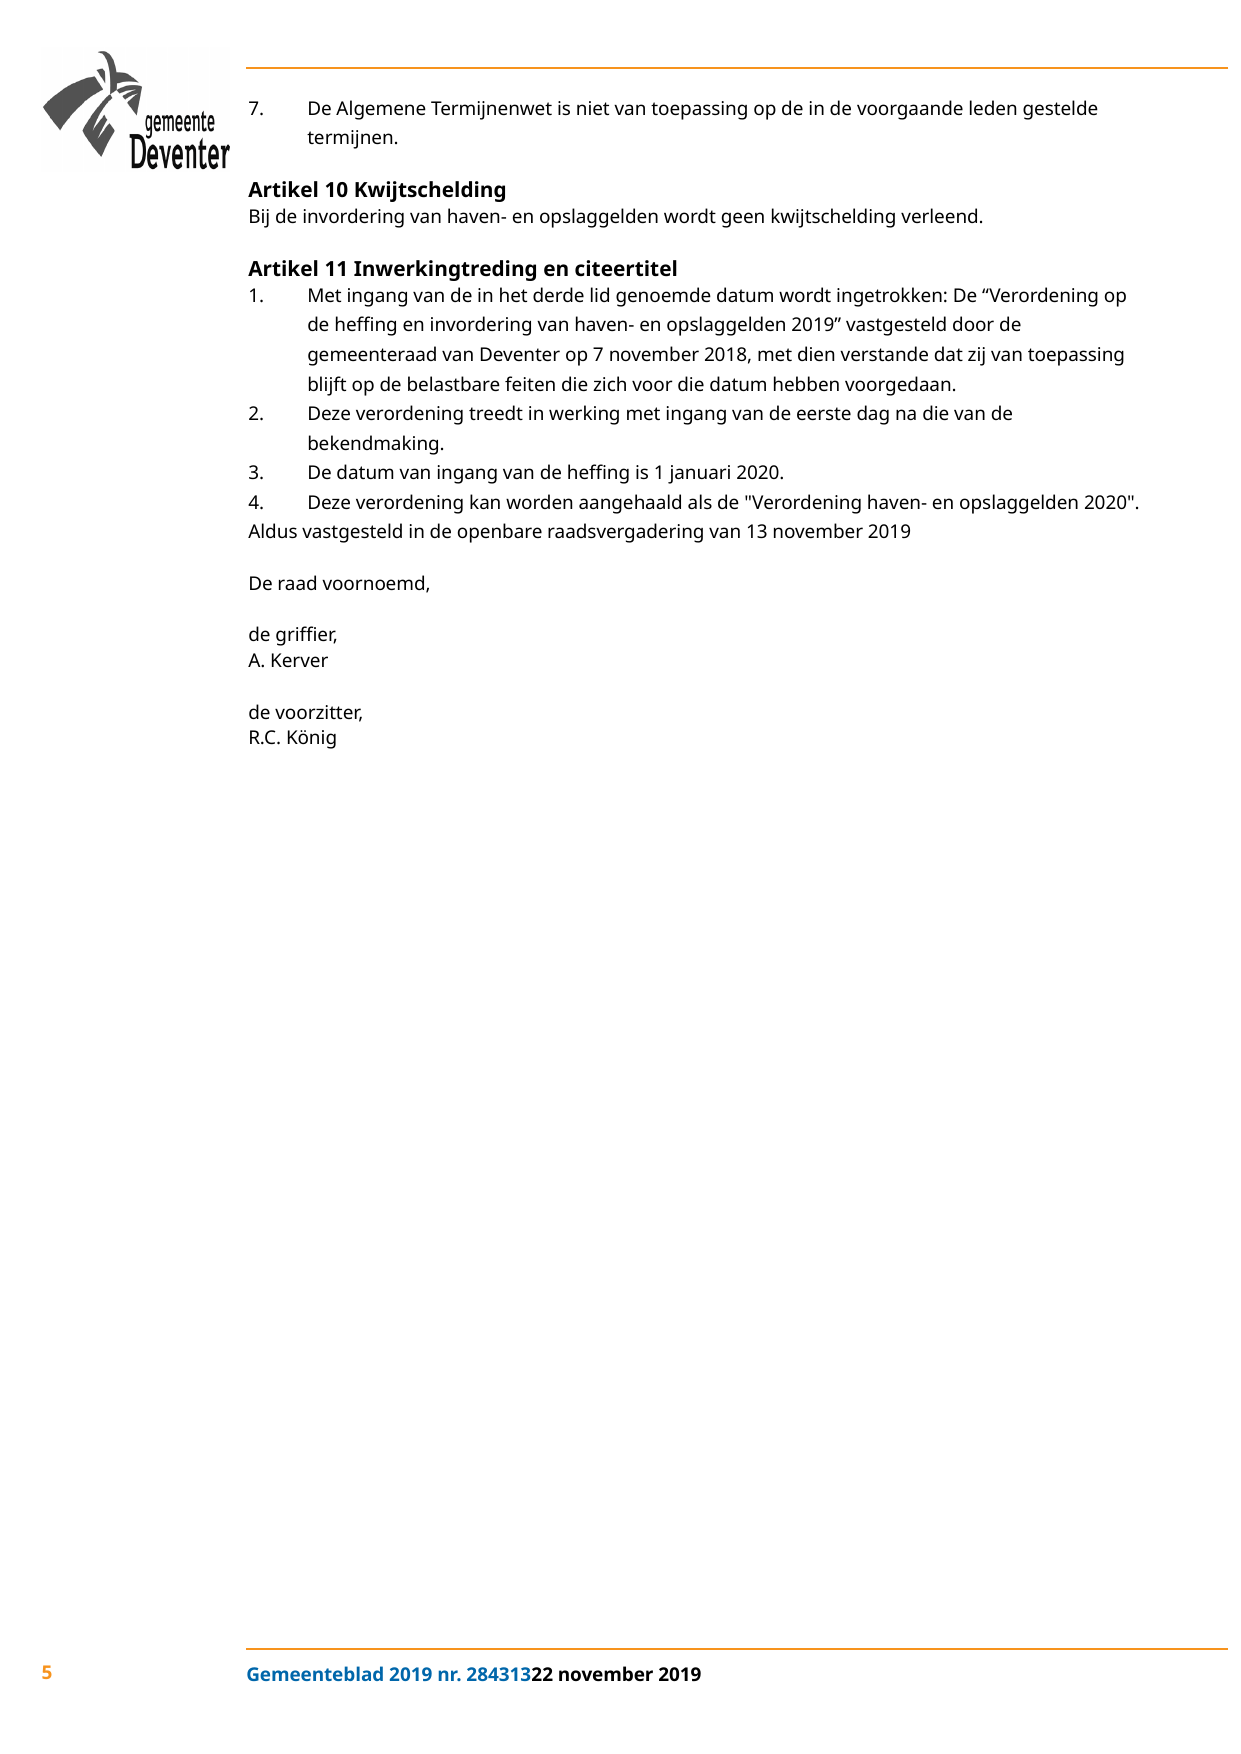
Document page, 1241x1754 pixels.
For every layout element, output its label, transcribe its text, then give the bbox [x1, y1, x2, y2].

text de voorzitter, [248, 699, 1152, 724]
list De Algemene Termijnenwet is niet van toepassing op de in de voorgaande leden gestelde termijnen. [248, 95, 1152, 150]
list Deze verordening kan worden aangehaald als de "Verordening haven- en opslaggelden 2020". [248, 489, 1152, 515]
list Met ingang van de in het derde lid genoemde datum wordt ingetrokken: De “Verordening op de heffing en invordering van haven- en opslaggelden 2019” vastgesteld door de gemeenteraad van Deventer op 7 november 2018, met dien verstande dat zij van toepassing blijft op de belastbare feiten die zich voor die datum hebben voorgedaan. [248, 282, 1152, 397]
text R.C. König [248, 724, 1152, 750]
text de griffier, [248, 622, 1152, 647]
list De datum van ingang van de heffing is 1 januari 2020. [248, 459, 1152, 485]
text Artikel 11 Inwerkingtreding en citeertitel [248, 254, 1152, 282]
text De raad voornoemd, [248, 570, 1152, 596]
text Aldus vastgesteld in de openbare raadsvergadering van 13 november 2019 [248, 519, 1152, 544]
list Deze verordening treedt in werking met ingang van de eerste dag na die van de bekendmaking. [248, 400, 1152, 456]
text A. Kerver [248, 647, 1152, 673]
picture [41, 47, 231, 172]
text Bij de invordering van haven- en opslaggelden wordt geen kwijtschelding verleend. [248, 203, 1152, 229]
text Artikel 10 Kwijtschelding [248, 175, 1152, 203]
